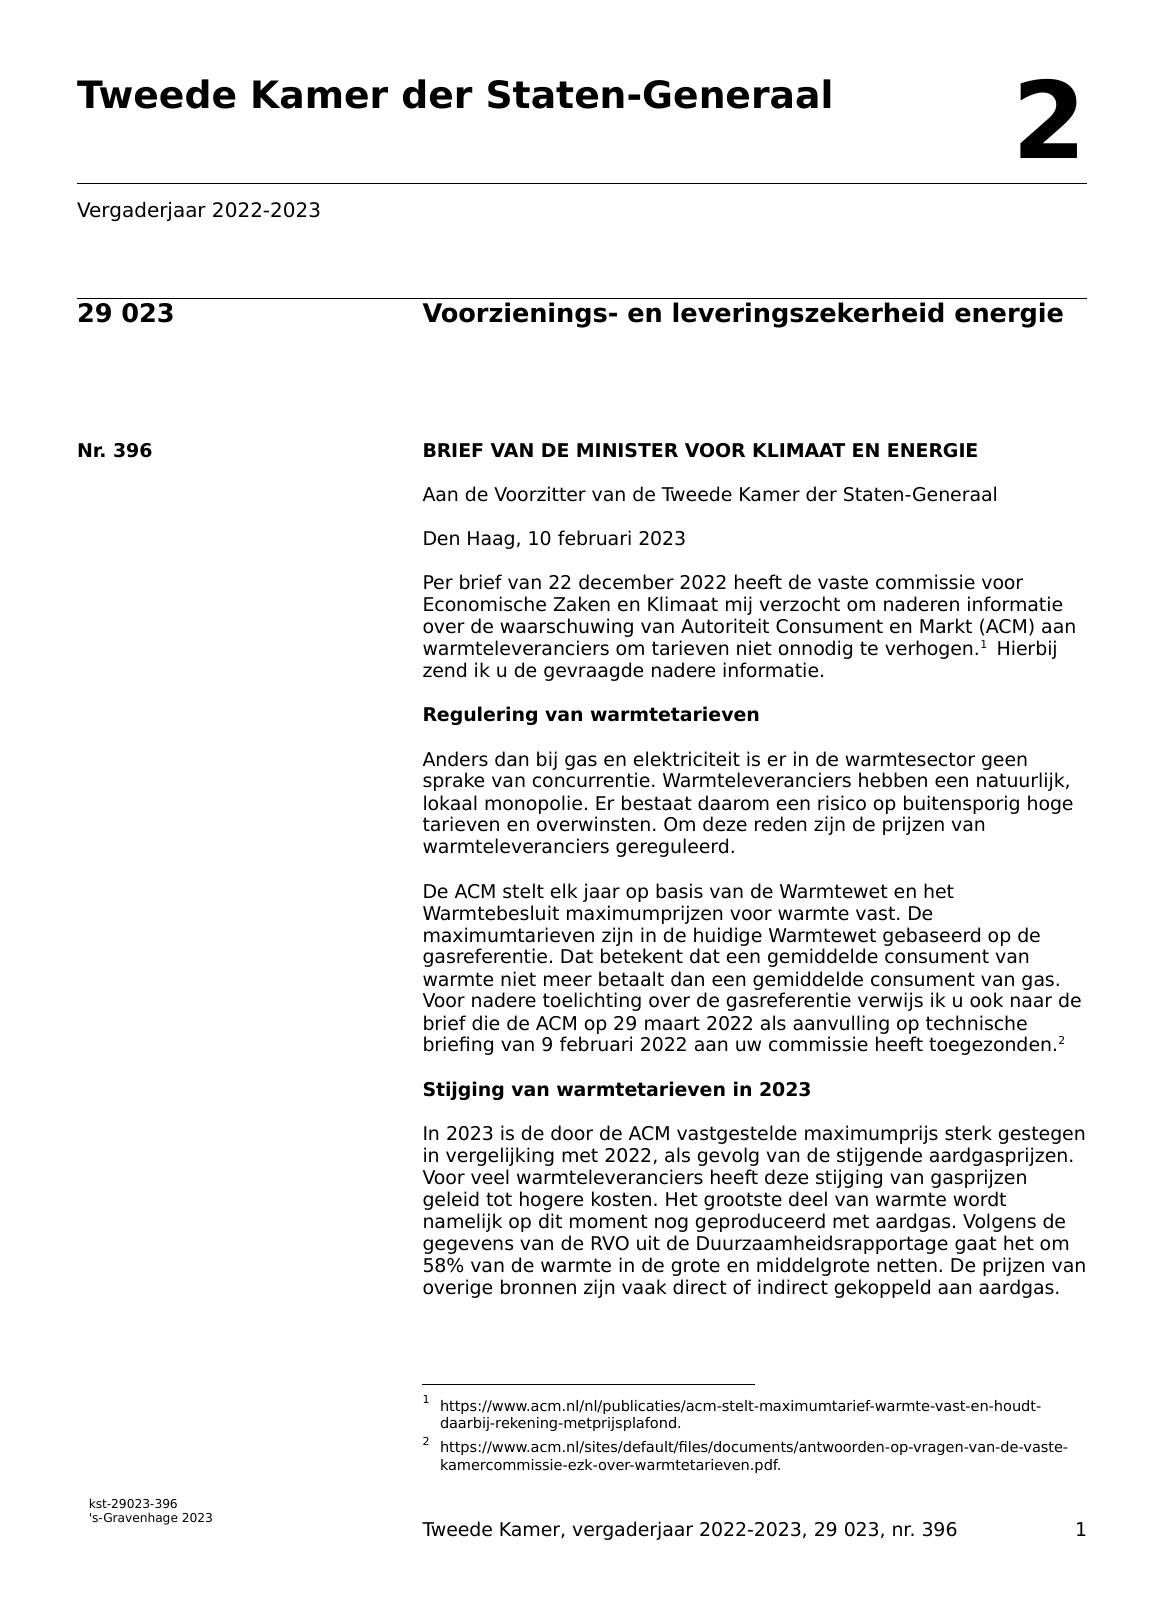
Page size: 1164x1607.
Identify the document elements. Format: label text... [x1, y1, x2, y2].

text 's-Gravenhage 2023 [88, 1511, 323, 1525]
text Per brief van 22 december 2022 heeft de vaste commissie voor Economische Zaken en Klimaat mij verzocht om naderen informatie over de waarschuwing van Autoriteit Consument en Markt (ACM) aan warmteleveranciers om tarieven niet onnodig te verhogen. Hierbij zend ik u de gevraagde nadere informatie. [422, 572, 1087, 682]
text Den Haag, 10 februari 2023 [422, 528, 1087, 550]
text Anders dan bij gas en elektriciteit is er in de warmtesector geen sprake van concurrentie. Warmteleveranciers hebben een natuurlijk, lokaal monopolie. Er bestaat daarom een risico op buitensporig hoge tarieven en overwinsten. Om deze reden zijn de prijzen van warmteleveranciers gereguleerd. [422, 748, 1087, 858]
text https://www.acm.nl/sites/default/files/documents/antwoorden-op-vragen-van-de-vaste-kamercommissie-ezk-over-warmtetarieven.pdf. [422, 1435, 1087, 1474]
table_header 2 [886, 59, 1087, 183]
text kst-29023-396 [88, 1497, 323, 1511]
table_cell Vergaderjaar 2022-2023 [77, 184, 1087, 298]
text De ACM stelt elk jaar op basis van de Warmtewet en het Warmtebesluit maximumprijzen voor warmte vast. De maximumtarieven zijn in de huidige Warmtewet gebaseerd op de gasreferentie. Dat betekent dat een gemiddelde consument van warmte niet meer betaalt dan een gemiddelde consument van gas. Voor nadere toelichting over de gasreferentie verwijs ik u ook naar de brief die de ACM op 29 maart 2022 als aanvulling op technische briefing van 9 februari 2022 aan uw commissie heeft toegezonden. [422, 881, 1087, 1056]
text https://www.acm.nl/nl/publicaties/acm-stelt-maximumtarief-warmte-vast-en-houdt-daarbij-rekening-metprijsplafond. [422, 1393, 1087, 1432]
subtitle Regulering van warmtetarieven [422, 704, 1087, 726]
subtitle Nr. 396 BRIEF VAN DE MINISTER VOOR KLIMAAT EN ENERGIE [77, 440, 1087, 462]
text In 2023 is de door de ACM vastgestelde maximumprijs sterk gestegen in vergelijking met 2022, als gevolg van de stijgende aardgasprijzen. Voor veel warmteleveranciers heeft deze stijging van gasprijzen geleid tot hogere kosten. Het grootste deel van warmte wordt namelijk op dit moment nog geproduceerd met aardgas. Volgens de gegevens van de RVO uit de Duurzaamheidsrapportage gaat het om 58% van de warmte in de grote en middelgrote netten. De prijzen van overige bronnen zijn vaak direct of indirect gekoppeld aan aardgas. [422, 1123, 1087, 1298]
text Aan de Voorzitter van de Tweede Kamer der Staten-Generaal [422, 484, 1087, 506]
subtitle Stijging van warmtetarieven in 2023 [422, 1078, 1087, 1101]
table_header Tweede Kamer der Staten-Generaal [77, 59, 886, 183]
subtitle 29 023 Voorzienings- en leveringszekerheid energie [77, 299, 1087, 329]
